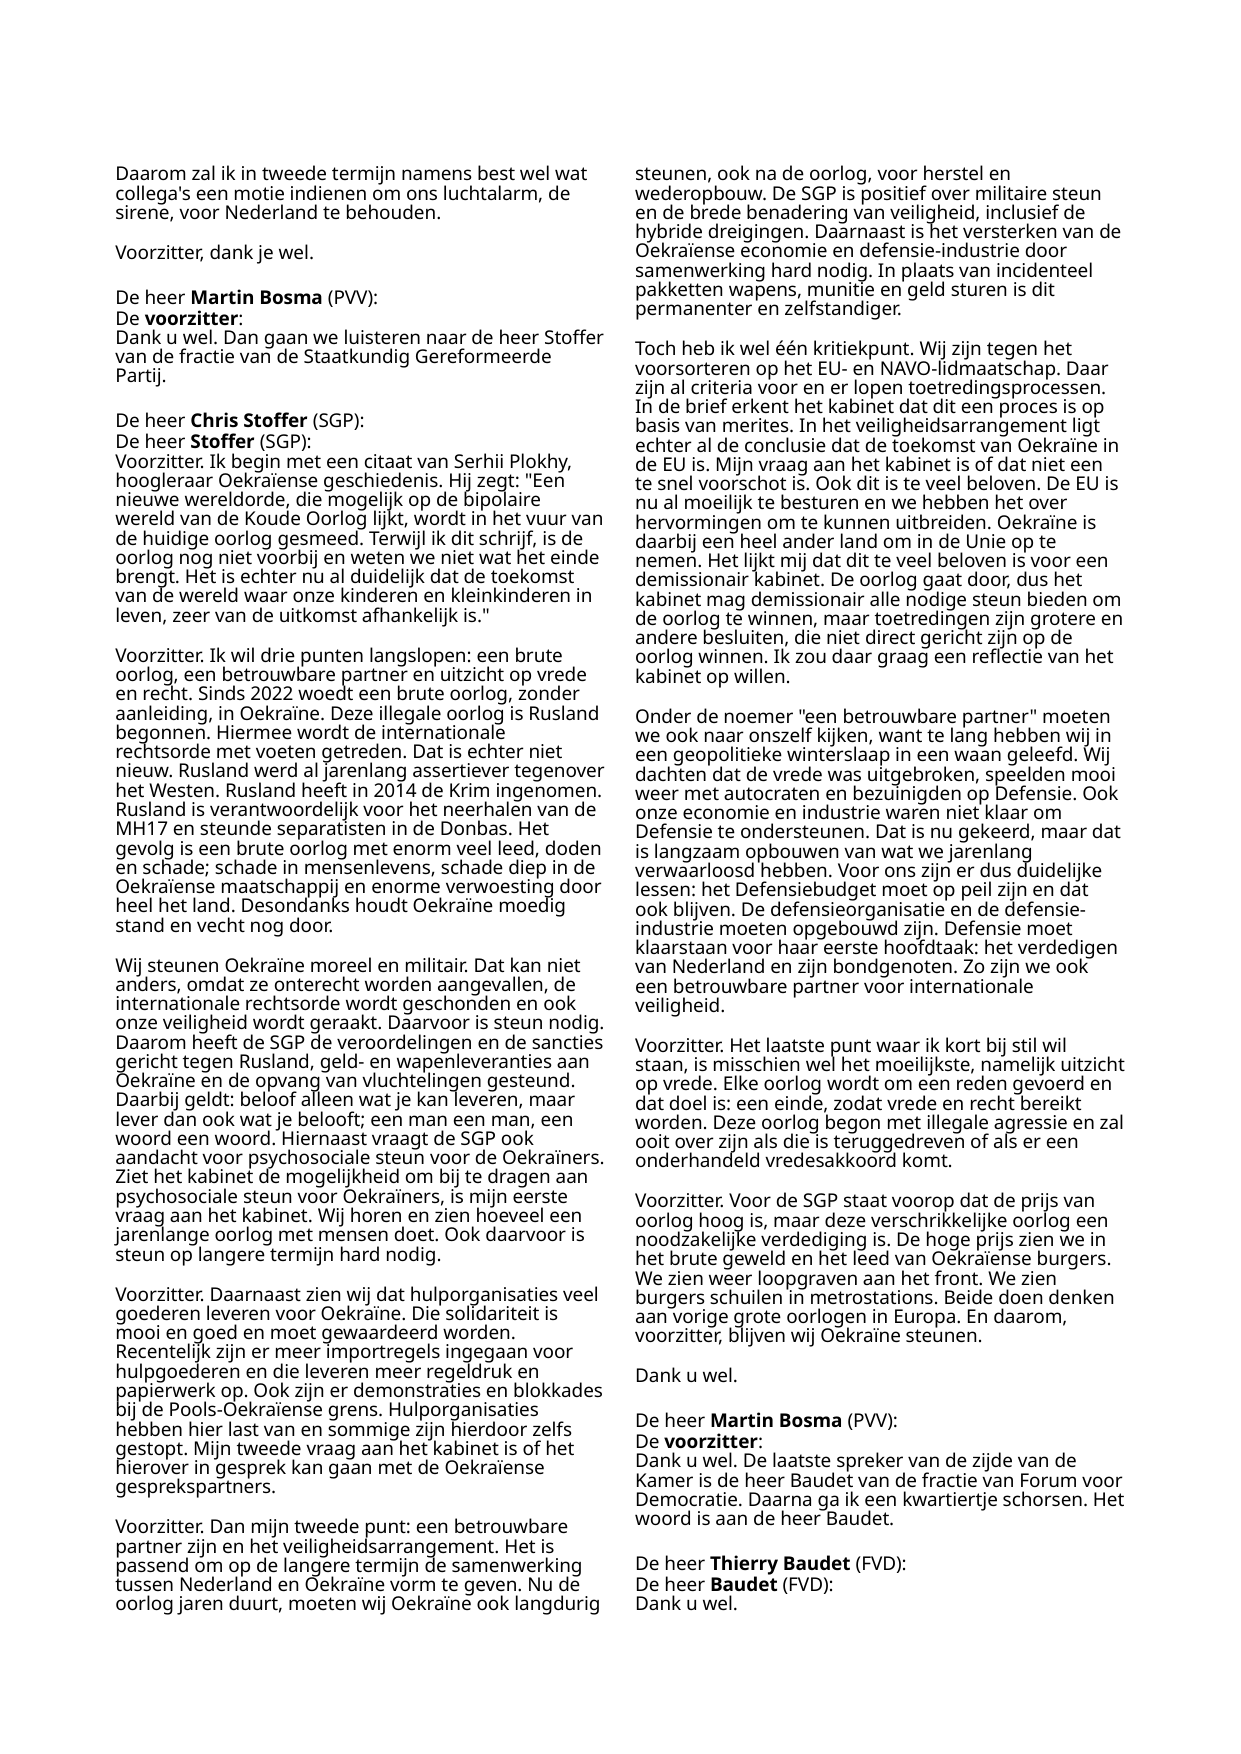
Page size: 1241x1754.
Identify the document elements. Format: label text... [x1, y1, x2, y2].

text Dank u wel. [635, 1595, 1125, 1615]
text Voorzitter, dank je wel. [115, 244, 605, 263]
text De heer Thierry Baudet (FVD): [635, 1550, 1125, 1576]
text De heer Martin Bosma (PVV): [115, 284, 605, 310]
text Voorzitter. Voor de SGP staat voorop dat de prijs van oorlog hoog is, maar deze verschrikkelijke oorlog een noodzakelijke verdediging is. De hoge prijs zien we in het brute geweld en het leed van Oekraïense burgers. We zien weer loopgraven aan het front. We zien burgers schuilen in metrostations. Beide doen denken aan vorige grote oorlogen in Europa. En daarom, voorzitter, blijven wij Oekraïne steunen. [635, 1192, 1125, 1347]
text De voorzitter: [115, 310, 605, 329]
text Voorzitter. Daarnaast zien wij dat hulporganisaties veel goederen leveren voor Oekraïne. Die solidariteit is mooi en goed en moet gewaardeerd worden. Recentelijk zijn er meer importregels ingegaan voor hulpgoederen en die leveren meer regeldruk en papierwerk op. Ook zijn er demonstraties en blokkades bij de Pools-Oekraïense grens. Hulporganisaties hebben hier last van en sommige zijn hierdoor zelfs gestopt. Mijn tweede vraag aan het kabinet is of het hierover in gesprek kan gaan met de Oekraïense gesprekspartners. [115, 1286, 605, 1498]
text De heer Chris Stoffer (SGP): [115, 408, 605, 433]
text steunen, ook na de oorlog, voor herstel en wederopbouw. De SGP is positief over militaire steun en de brede benadering van veiligheid, inclusief de hybride dreigingen. Daarnaast is het versterken van de Oekraïense economie en defensie-industrie door samenwerking hard nodig. In plaats van incidenteel pakketten wapens, munitie en geld sturen is dit permanenter en zelfstandiger. [635, 165, 1125, 319]
text Wij steunen Oekraïne moreel en militair. Dat kan niet anders, omdat ze onterecht worden aangevallen, de internationale rechtsorde wordt geschonden en ook onze veiligheid wordt geraakt. Daarvoor is steun nodig. Daarom heeft de SGP de veroordelingen en de sancties gericht tegen Rusland, geld- en wapenleveranties aan Oekraïne en de opvang van vluchtelingen gesteund. Daarbij geldt: beloof alleen wat je kan leveren, maar lever dan ook wat je belooft; een man een man, een woord een woord. Hiernaast vraagt de SGP ook aandacht voor psychosociale steun voor de Oekraïners. Ziet het kabinet de mogelijkheid om bij te dragen aan psychosociale steun voor Oekraïners, is mijn eerste vraag aan het kabinet. Wij horen en zien hoeveel een jarenlange oorlog met mensen doet. Ook daarvoor is steun op langere termijn hard nodig. [115, 957, 605, 1265]
text Voorzitter. Ik begin met een citaat van Serhii Plokhy, hoogleraar Oekraïense geschiedenis. Hij zegt: "Een nieuwe wereldorde, die mogelijk op de bipolaire wereld van de Koude Oorlog lijkt, wordt in het vuur van de huidige oorlog gesmeed. Terwijl ik dit schrijf, is de oorlog nog niet voorbij en weten we niet wat het einde brengt. Het is echter nu al duidelijk dat de toekomst van de wereld waar onze kinderen en kleinkinderen in leven, zeer van de uitkomst afhankelijk is." [115, 453, 605, 626]
text Onder de noemer "een betrouwbare partner" moeten we ook naar onszelf kijken, want te lang hebben wij in een geopolitieke winterslaap in een waan geleefd. Wij dachten dat de vrede was uitgebroken, speelden mooi weer met autocraten en bezuinigden op Defensie. Ook onze economie en industrie waren niet klaar om Defensie te ondersteunen. Dat is nu gekeerd, maar dat is langzaam opbouwen van wat we jarenlang verwaarloosd hebben. Voor ons zijn er dus duidelijke lessen: het Defensiebudget moet op peil zijn en dat ook blijven. De defensieorganisatie en de defensie-industrie moeten opgebouwd zijn. Defensie moet klaarstaan voor haar eerste hoofdtaak: het verdedigen van Nederland en zijn bondgenoten. Zo zijn we ook een betrouwbare partner voor internationale veiligheid. [635, 708, 1125, 1016]
text De heer Martin Bosma (PVV): [635, 1407, 1125, 1433]
text De heer Stoffer (SGP): [115, 433, 605, 453]
text Voorzitter. Dan mijn tweede punt: een betrouwbare partner zijn en het veiligheidsarrangement. Het is passend om op de langere termijn de samenwerking tussen Nederland en Oekraïne vorm te geven. Nu de oorlog jaren duurt, moeten wij Oekraïne ook langdurig [115, 1518, 605, 1615]
text De voorzitter: [635, 1433, 1125, 1452]
text De heer Baudet (FVD): [635, 1576, 1125, 1595]
text Voorzitter. Het laatste punt waar ik kort bij stil wil staan, is misschien wel het moeilijkste, namelijk uitzicht op vrede. Elke oorlog wordt om een reden gevoerd en dat doel is: een einde, zodat vrede en recht bereikt worden. Deze oorlog begon met illegale agressie en zal ooit over zijn als die is teruggedreven of als er een onderhandeld vredesakkoord komt. [635, 1037, 1125, 1172]
text Dank u wel. De laatste spreker van de zijde van de Kamer is de heer Baudet van de fractie van Forum voor Democratie. Daarna ga ik een kwartiertje schorsen. Het woord is aan de heer Baudet. [635, 1452, 1125, 1529]
text Toch heb ik wel één kritiekpunt. Wij zijn tegen het voorsorteren op het EU- en NAVO-lidmaatschap. Daar zijn al criteria voor en er lopen toetredingsprocessen. In de brief erkent het kabinet dat dit een proces is op basis van merites. In het veiligheidsarrangement ligt echter al de conclusie dat de toekomst van Oekraïne in de EU is. Mijn vraag aan het kabinet is of dat niet een te snel voorschot is. Ook dit is te veel beloven. De EU is nu al moeilijk te besturen en we hebben het over hervormingen om te kunnen uitbreiden. Oekraïne is daarbij een heel ander land om in de Unie op te nemen. Het lijkt mij dat dit te veel beloven is voor een demissionair kabinet. De oorlog gaat door, dus het kabinet mag demissionair alle nodige steun bieden om de oorlog te winnen, maar toetredingen zijn grotere en andere besluiten, die niet direct gericht zijn op de oorlog winnen. Ik zou daar graag een reflectie van het kabinet op willen. [635, 340, 1125, 687]
text Dank u wel. [635, 1367, 1125, 1387]
text Dank u wel. Dan gaan we luisteren naar de heer Stoffer van de fractie van de Staatkundig Gereformeerde Partij. [115, 329, 605, 387]
text Daarom zal ik in tweede termijn namens best wel wat collega's een motie indienen om ons luchtalarm, de sirene, voor Nederland te behouden. [115, 165, 605, 223]
text Voorzitter. Ik wil drie punten langslopen: een brute oorlog, een betrouwbare partner en uitzicht op vrede en recht. Sinds 2022 woedt een brute oorlog, zonder aanleiding, in Oekraïne. Deze illegale oorlog is Rusland begonnen. Hiermee wordt de internationale rechtsorde met voeten getreden. Dat is echter niet nieuw. Rusland werd al jarenlang assertiever tegenover het Westen. Rusland heeft in 2014 de Krim ingenomen. Rusland is verantwoordelijk voor het neerhalen van de MH17 en steunde separatisten in de Donbas. Het gevolg is een brute oorlog met enorm veel leed, doden en schade; schade in mensenlevens, schade diep in de Oekraïense maatschappij en enorme verwoesting door heel het land. Desondanks houdt Oekraïne moedig stand en vecht nog door. [115, 647, 605, 936]
